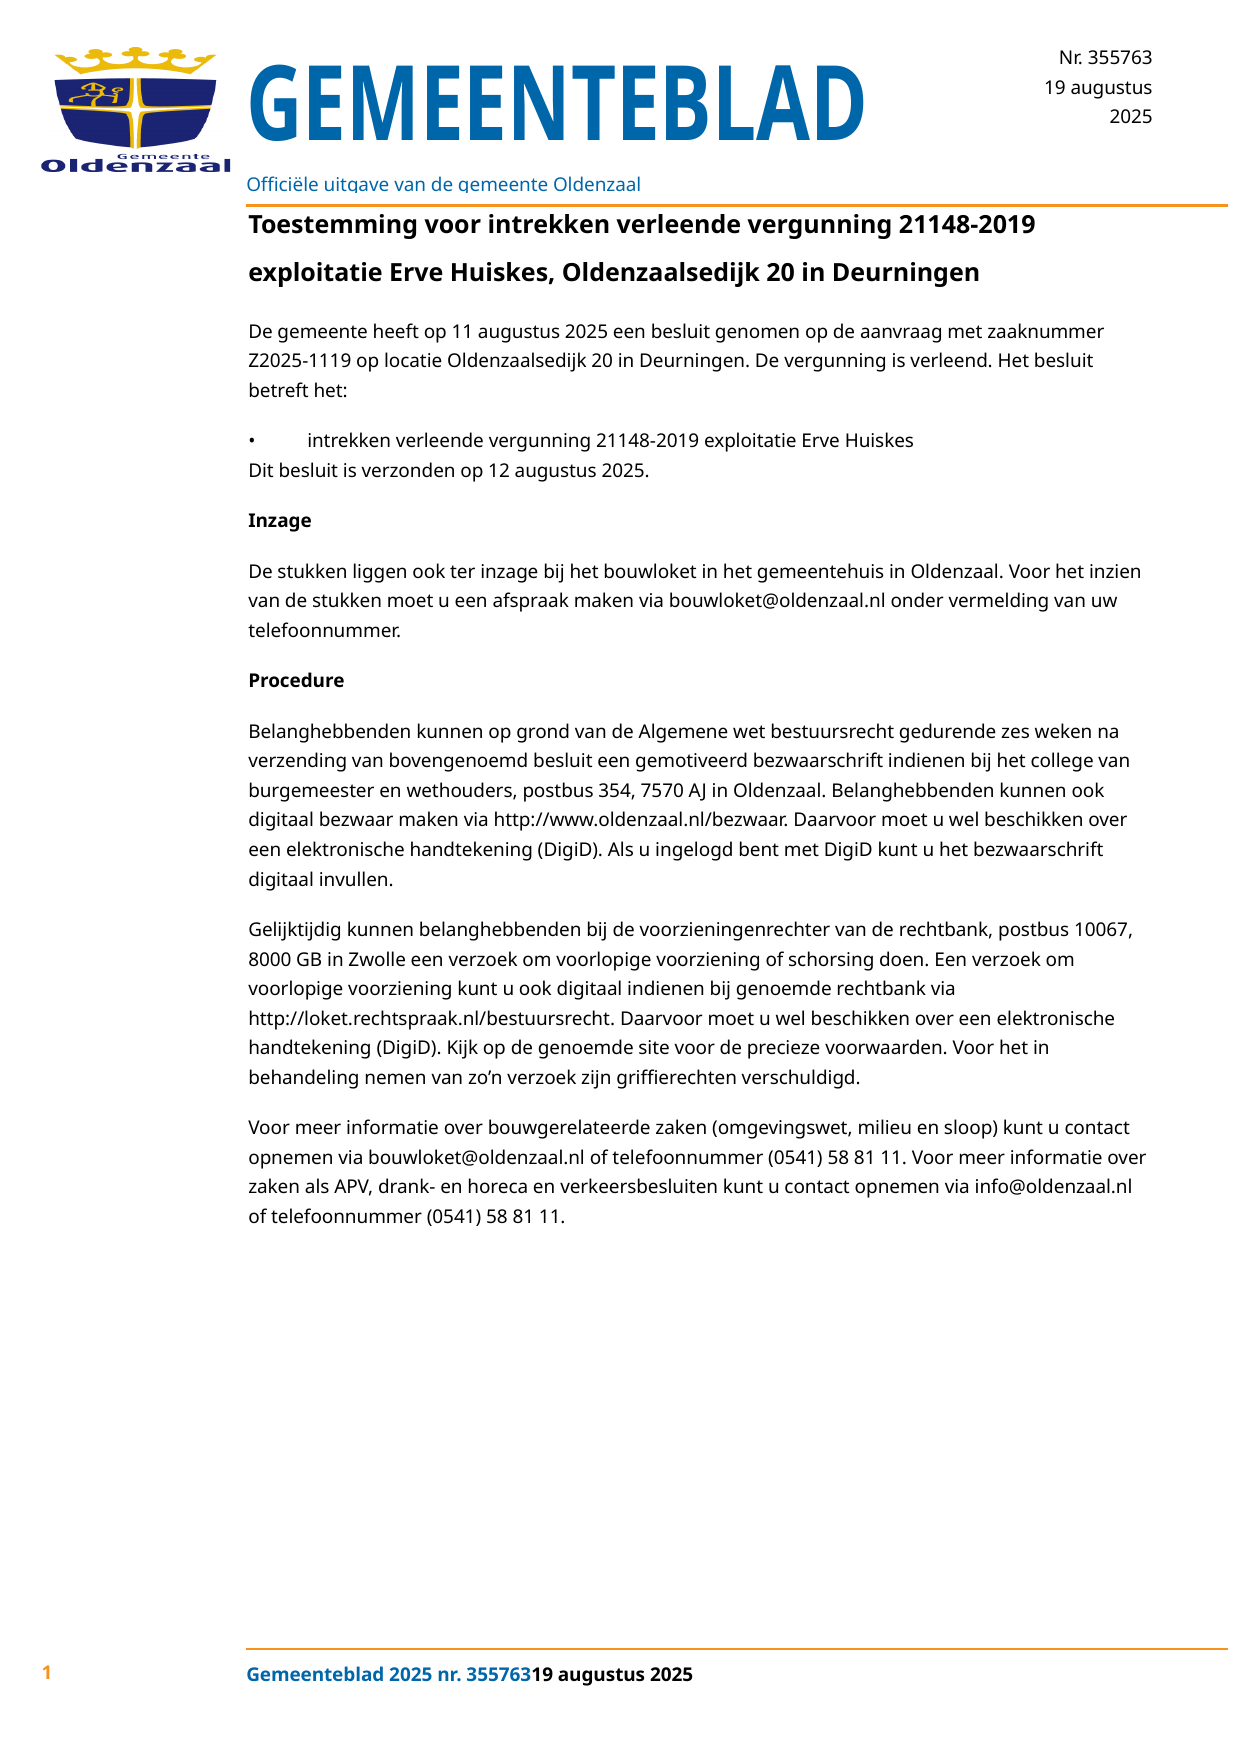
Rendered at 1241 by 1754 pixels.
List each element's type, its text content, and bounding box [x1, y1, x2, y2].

text Toestemming voor intrekken verleende vergunning 21148-2019 exploitatie Erve Huiskes, Oldenzaalsedijk 20 in Deurningen [248, 207, 1152, 288]
text Voor meer informatie over bouwgerelateerde zaken (omgevingswet, milieu en sloop) kunt u contact opnemen via bouwloket@oldenzaal.nl of telefoonnummer (0541) 58 81 11. Voor meer informatie over zaken als APV, drank- en horeca en verkeersbesluiten kunt u contact opnemen via info@oldenzaal.nl of telefoonnummer (0541) 58 81 11. [248, 1114, 1152, 1229]
text Procedure [248, 667, 1152, 693]
text Dit besluit is verzonden op 12 augustus 2025. [248, 457, 1152, 483]
picture [41, 47, 231, 172]
list intrekken verleende vergunning 21148-2019 exploitatie Erve Huiskes [248, 427, 1152, 453]
text Belanghebbenden kunnen op grond van de Algemene wet bestuursrecht gedurende zes weken na verzending van bovengenoemd besluit een gemotiveerd bezwaarschrift indienen bij het college van burgemeester en wethouders, postbus 354, 7570 AJ in Oldenzaal. Belanghebbenden kunnen ook digitaal bezwaar maken via http://www.oldenzaal.nl/bezwaar. Daarvoor moet u wel beschikken over een elektronische handtekening (DigiD). Als u ingelogd bent met DigiD kunt u het bezwaarschrift digitaal invullen. [248, 718, 1152, 892]
text Inzage [248, 507, 1152, 533]
text De gemeente heeft op 11 augustus 2025 een besluit genomen op de aanvraag met zaaknummer Z2025-1119 op locatie Oldenzaalsedijk 20 in Deurningen. De vergunning is verleend. Het besluit betreft het: [248, 318, 1152, 403]
text De stukken liggen ook ter inzage bij het bouwloket in het gemeentehuis in Oldenzaal. Voor het inzien van de stukken moet u een afspraak maken via bouwloket@oldenzaal.nl onder vermelding van uw telefoonnummer. [248, 558, 1152, 643]
text Gelijktijdig kunnen belanghebbenden bij de voorzieningenrechter van de rechtbank, postbus 10067, 8000 GB in Zwolle een verzoek om voorlopige voorziening of schorsing doen. Een verzoek om voorlopige voorziening kunt u ook digitaal indienen bij genoemde rechtbank via http://loket.rechtspraak.nl/bestuursrecht. Daarvoor moet u wel beschikken over een elektronische handtekening (DigiD). Kijk op de genoemde site voor de precieze voorwaarden. Voor het in behandeling nemen van zo’n verzoek zijn griffierechten verschuldigd. [248, 916, 1152, 1090]
